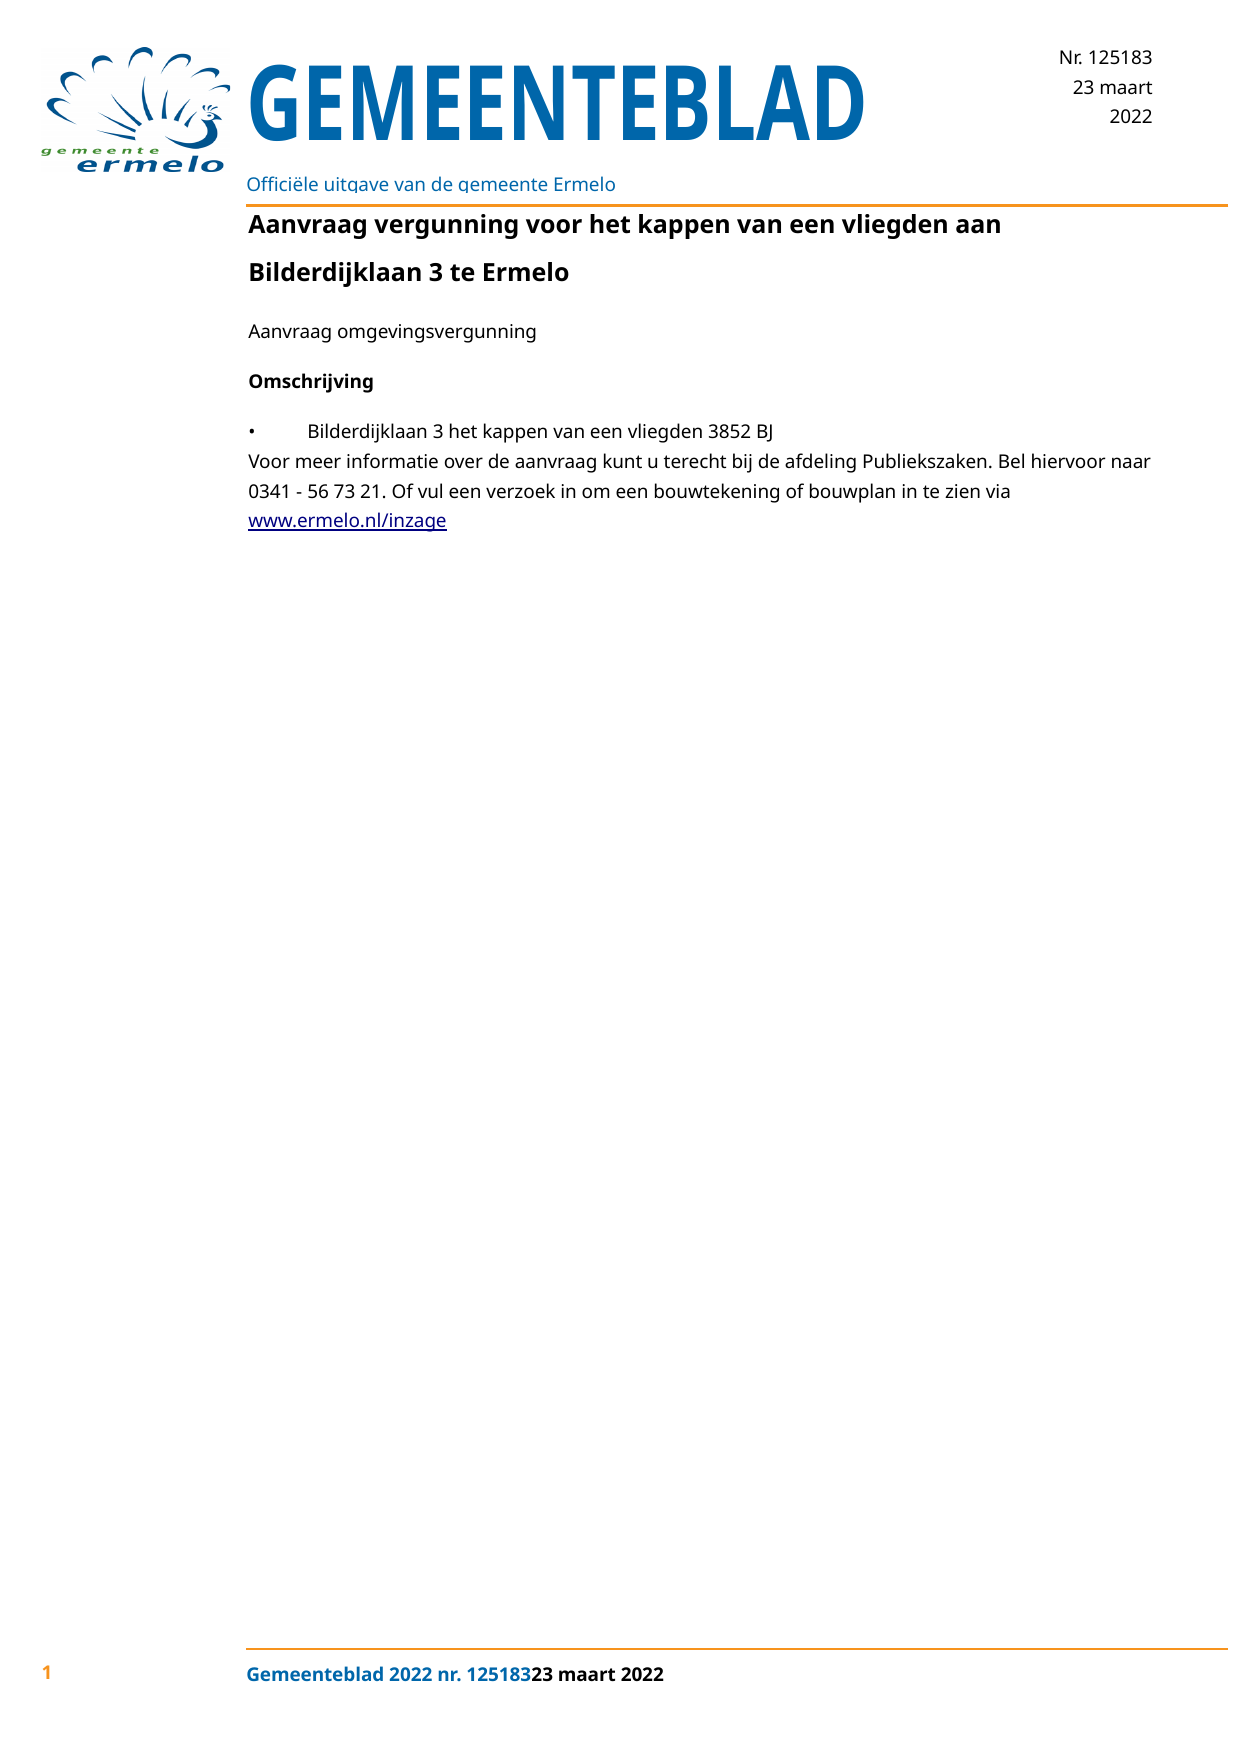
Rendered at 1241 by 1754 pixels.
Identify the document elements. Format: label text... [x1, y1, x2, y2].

text Aanvraag vergunning voor het kappen van een vliegden aan Bilderdijklaan 3 te Ermelo [248, 207, 1152, 288]
list Bilderdijklaan 3 het kappen van een vliegden 3852 BJ [248, 419, 1152, 444]
text Aanvraag omgevingsvergunning [248, 318, 1152, 344]
text Omschrijving [248, 368, 1152, 394]
text Voor meer informatie over de aanvraag kunt u terecht bij de afdeling Publiekszaken. Bel hiervoor naar 0341 - 56 73 21. Of vul een verzoek in om een bouwtekening of bouwplan in te zien via www.ermelo.nl/inzage [248, 448, 1152, 533]
picture [41, 47, 231, 172]
